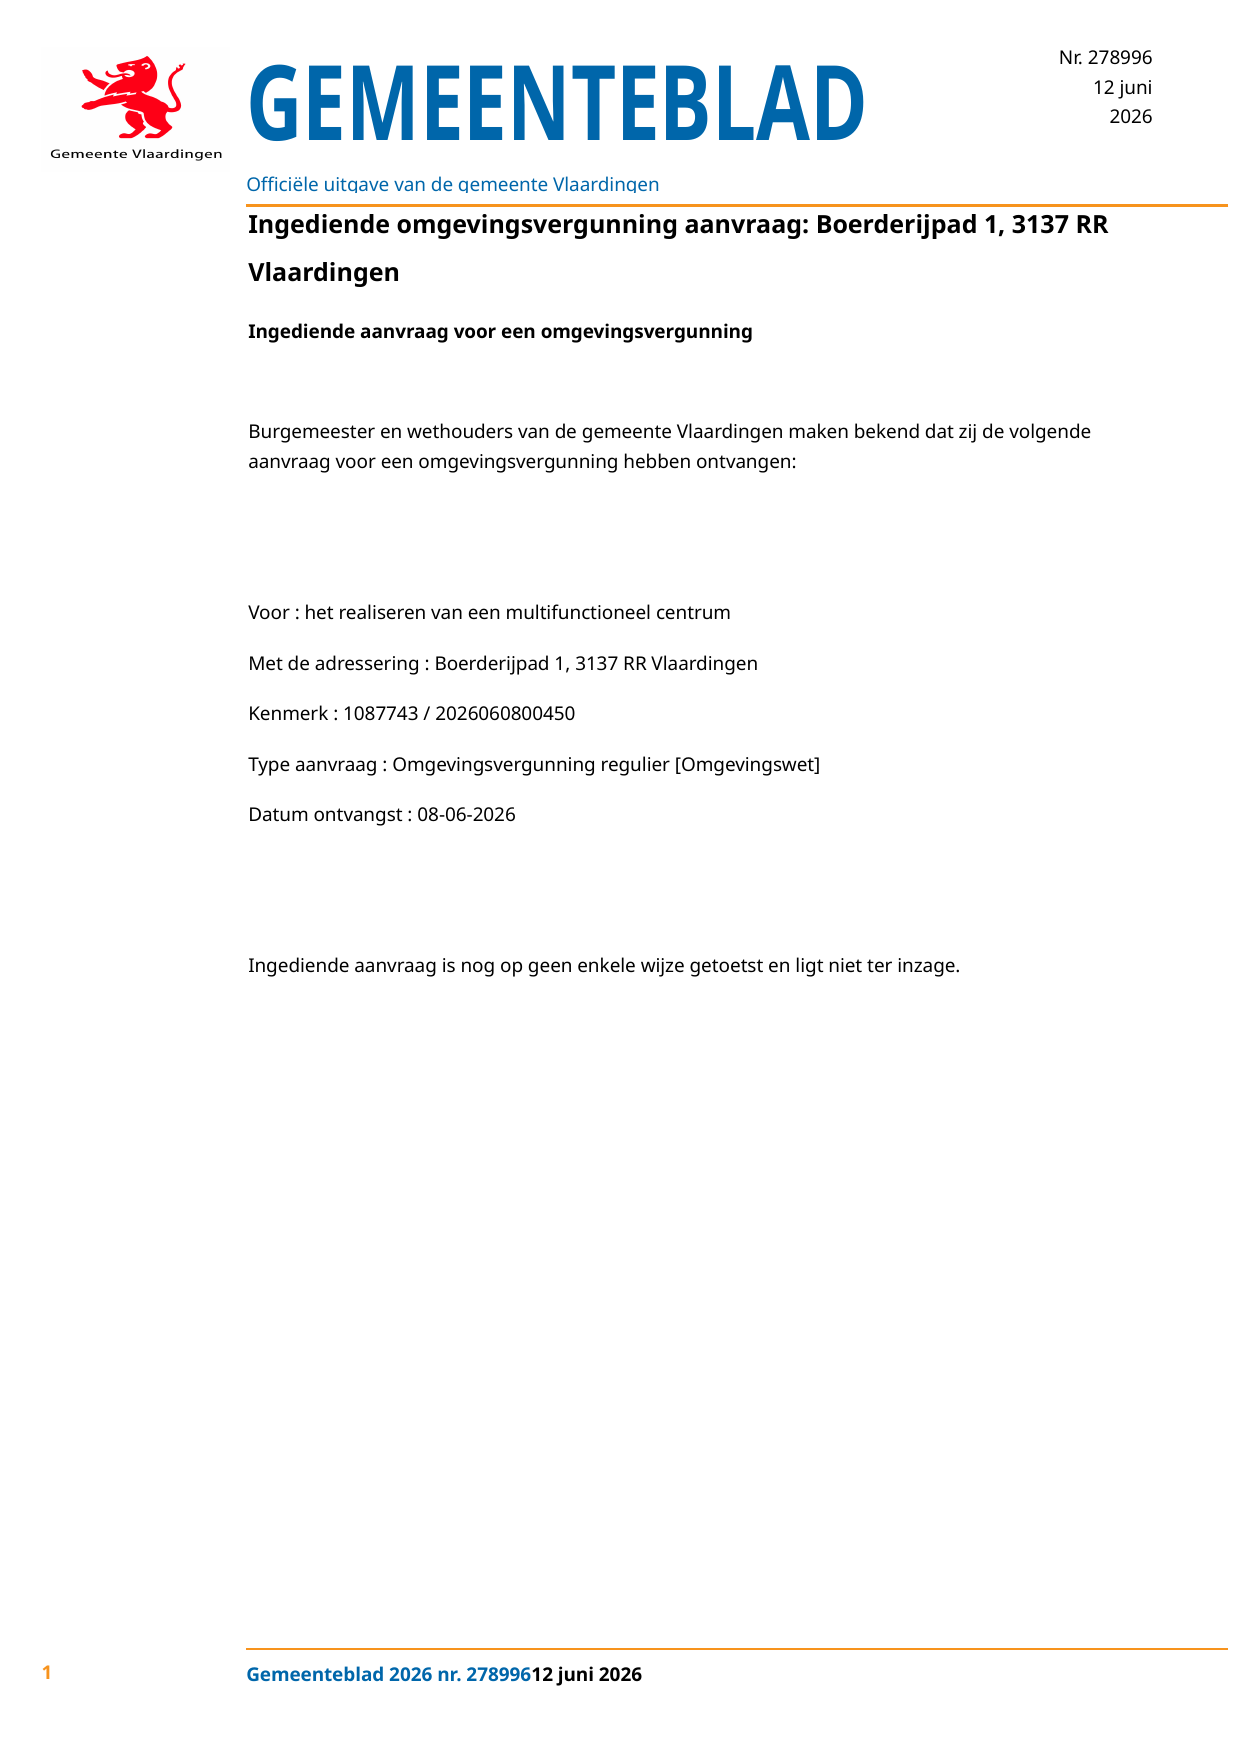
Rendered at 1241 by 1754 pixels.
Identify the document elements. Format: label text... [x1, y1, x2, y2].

picture [41, 47, 231, 172]
text Burgemeester en wethouders van de gemeente Vlaardingen maken bekend dat zij de volgende aanvraag voor een omgevingsvergunning hebben ontvangen: [248, 419, 1152, 474]
text Ingediende aanvraag voor een omgevingsvergunning [248, 318, 1152, 344]
text Type aanvraag : Omgevingsvergunning regulier [Omgevingswet] [248, 751, 1152, 777]
text Met de adressering : Boerderijpad 1, 3137 RR Vlaardingen [248, 650, 1152, 676]
text Ingediende aanvraag is nog op geen enkele wijze getoetst en ligt niet ter inzage. [248, 952, 1152, 978]
text Datum ontvangst : 08-06-2026 [248, 801, 1152, 827]
text Kenmerk : 1087743 / 2026060800450 [248, 700, 1152, 726]
text Ingediende omgevingsvergunning aanvraag: Boerderijpad 1, 3137 RR Vlaardingen [248, 207, 1152, 288]
text Voor : het realiseren van een multifunctioneel centrum [248, 599, 1152, 625]
